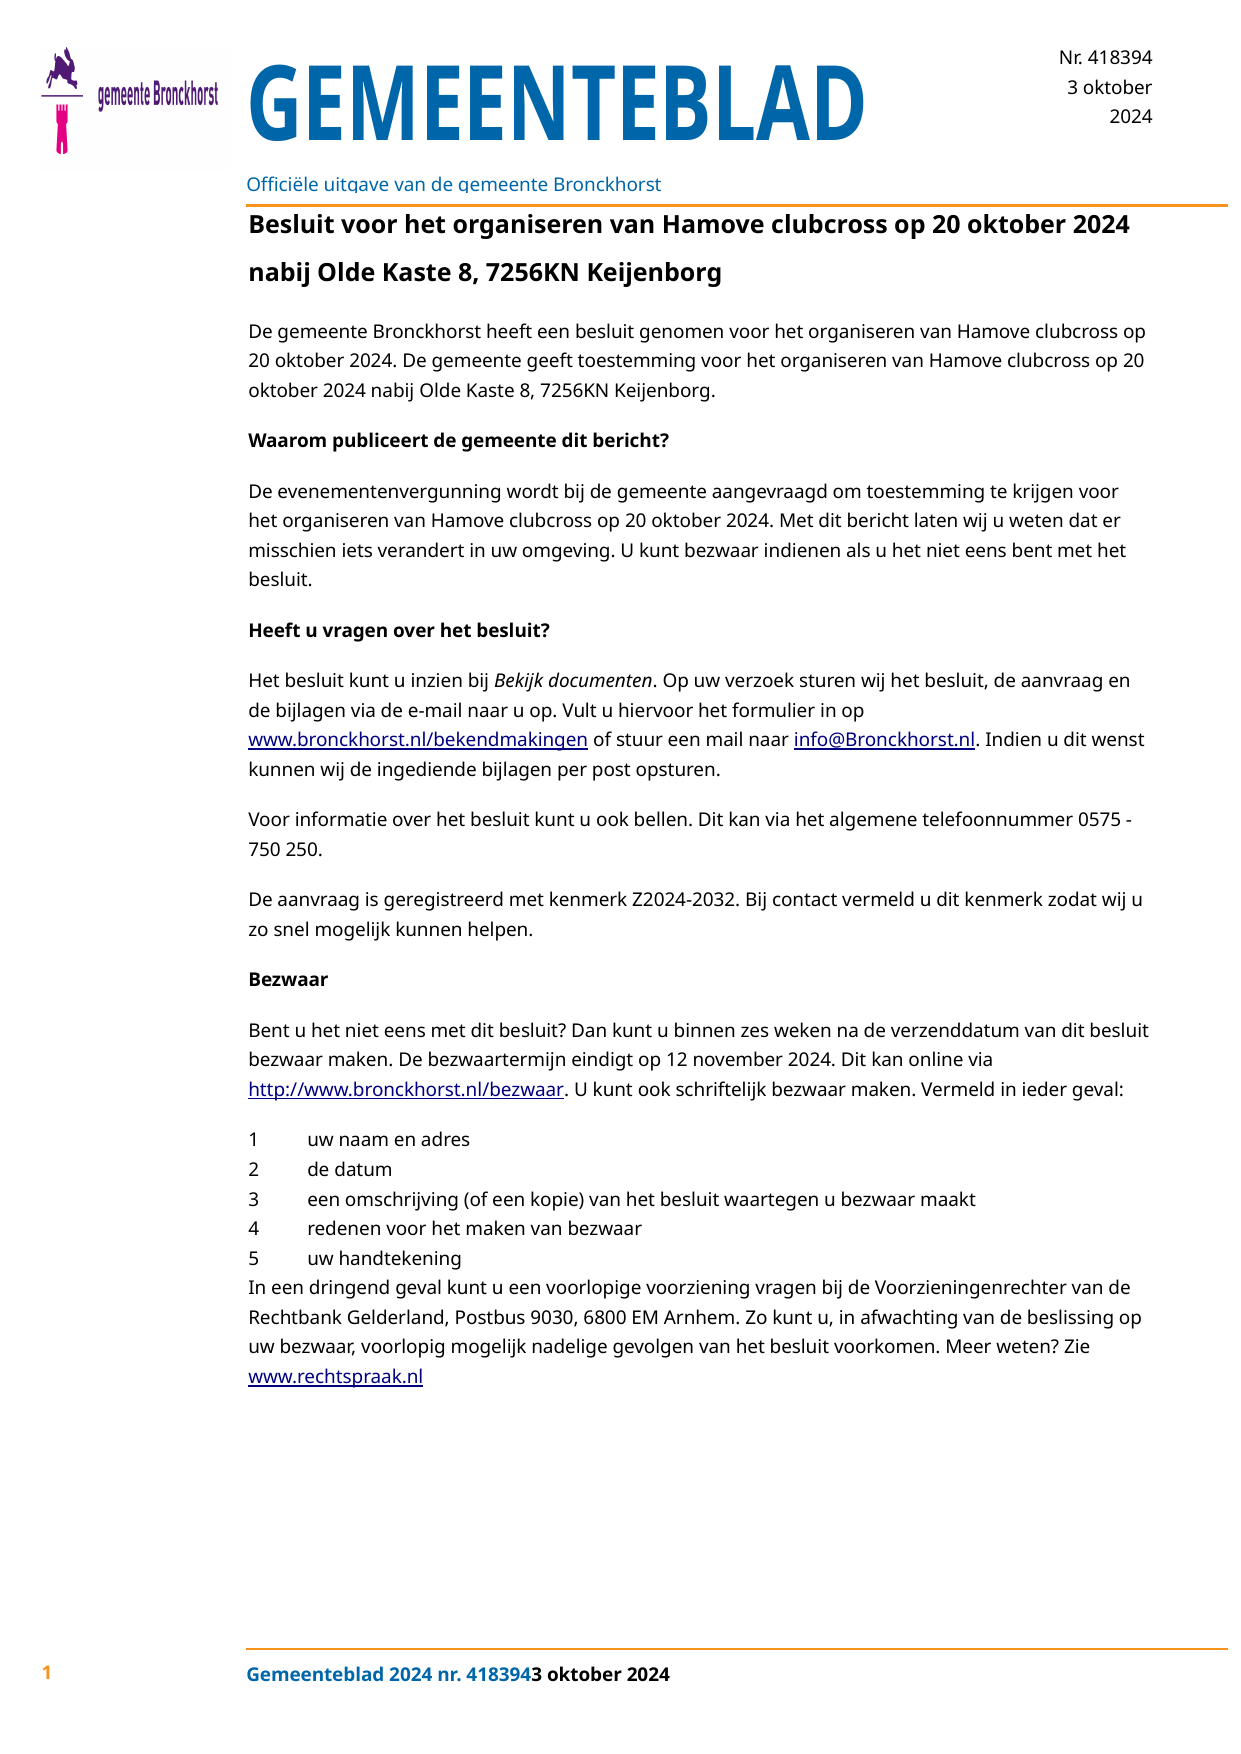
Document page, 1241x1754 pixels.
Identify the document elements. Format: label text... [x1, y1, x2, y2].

text Bezwaar [248, 967, 1152, 992]
text De evenementenvergunning wordt bij de gemeente aangevraagd om toestemming te krijgen voor het organiseren van Hamove clubcross op 20 oktober 2024. Met dit bericht laten wij u weten dat er misschien iets verandert in uw omgeving. U kunt bezwaar indienen als u het niet eens bent met het besluit. [248, 478, 1152, 592]
list uw naam en adres [248, 1127, 1152, 1152]
text Voor informatie over het besluit kunt u ook bellen. Dit kan via het algemene telefoonnummer 0575 - 750 250. [248, 807, 1152, 862]
text De aanvraag is geregistreerd met kenmerk Z2024-2032. Bij contact vermeld u dit kenmerk zodat wij u zo snel mogelijk kunnen helpen. [248, 887, 1152, 942]
text Besluit voor het organiseren van Hamove clubcross op 20 oktober 2024 nabij Olde Kaste 8, 7256KN Keijenborg [248, 207, 1152, 288]
text De gemeente Bronckhorst heeft een besluit genomen voor het organiseren van Hamove clubcross op 20 oktober 2024. De gemeente geeft toestemming voor het organiseren van Hamove clubcross op 20 oktober 2024 nabij Olde Kaste 8, 7256KN Keijenborg. [248, 318, 1152, 403]
text Waarom publiceert de gemeente dit bericht? [248, 427, 1152, 453]
text In een dringend geval kunt u een voorlopige voorziening vragen bij de Voorzieningenrechter van de Rechtbank Gelderland, Postbus 9030, 6800 EM Arnhem. Zo kunt u, in afwachting van de beslissing op uw bezwaar, voorlopig mogelijk nadelige gevolgen van het besluit voorkomen. Meer weten? Zie www.rechtspraak.nl [248, 1274, 1152, 1389]
text Bent u het niet eens met dit besluit? Dan kunt u binnen zes weken na de verzenddatum van dit besluit bezwaar maken. De bezwaartermijn eindigt op 12 november 2024. Dit kan online via http://www.bronckhorst.nl/bezwaar. U kunt ook schriftelijk bezwaar maken. Vermeld in ieder geval: [248, 1017, 1152, 1102]
list uw handtekening [248, 1245, 1152, 1271]
list een omschrijving (of een kopie) van het besluit waartegen u bezwaar maakt [248, 1186, 1152, 1212]
list redenen voor het maken van bezwaar [248, 1215, 1152, 1241]
text Heeft u vragen over het besluit? [248, 617, 1152, 643]
list de datum [248, 1156, 1152, 1182]
picture [41, 47, 231, 172]
text Het besluit kunt u inzien bij Bekijk documenten. Op uw verzoek sturen wij het besluit, de aanvraag en de bijlagen via de e-mail naar u op. Vult u hiervoor het formulier in op www.bronckhorst.nl/bekendmakingen of stuur een mail naar info@Bronckhorst.nl. Indien u dit wenst kunnen wij de ingediende bijlagen per post opsturen. [248, 667, 1152, 782]
